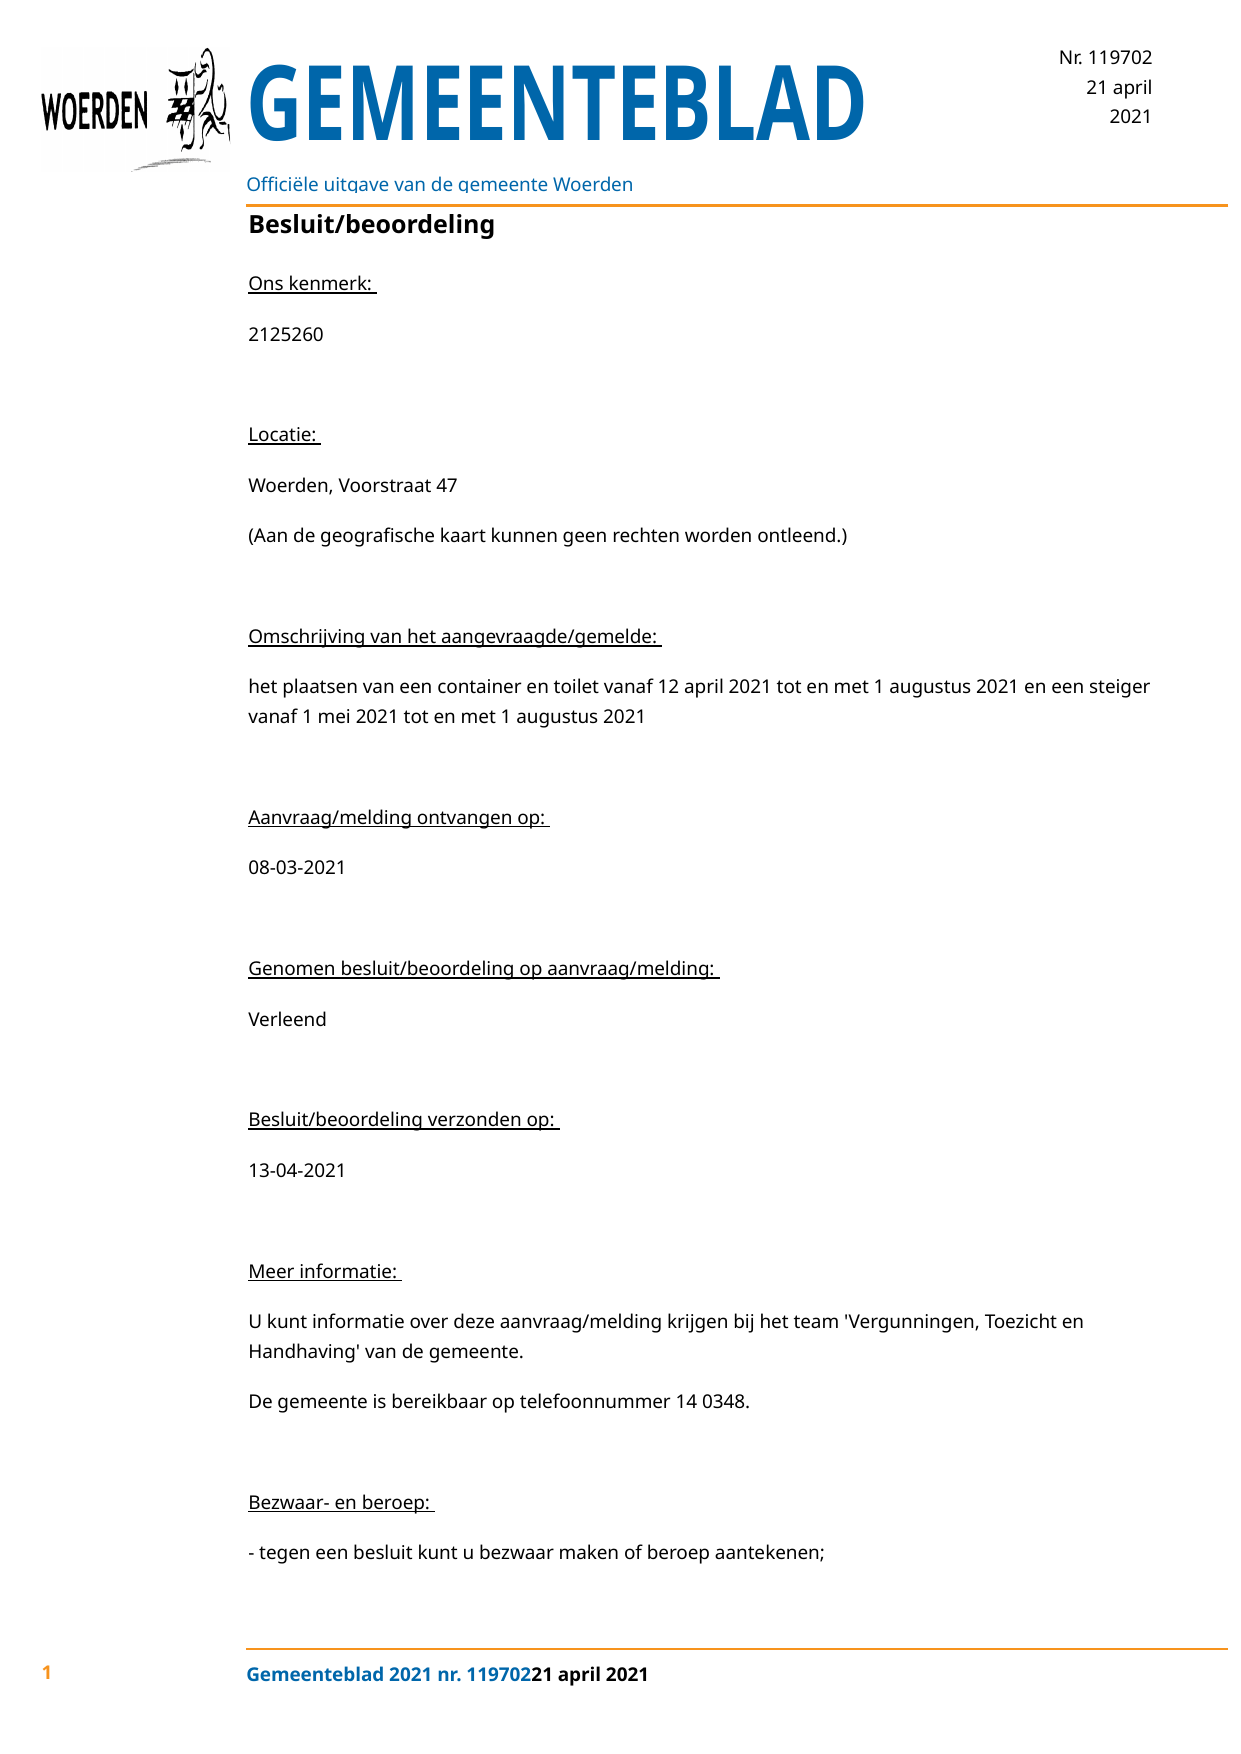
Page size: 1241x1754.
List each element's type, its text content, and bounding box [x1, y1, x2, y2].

text Genomen besluit/beoordeling op aanvraag/melding: [248, 955, 1152, 981]
picture [41, 47, 231, 172]
text De gemeente is bereikbaar op telefoonnummer 14 0348. [248, 1388, 1152, 1414]
text 2125260 [248, 321, 1152, 346]
text Verleend [248, 1006, 1152, 1031]
text het plaatsen van een container en toilet vanaf 12 april 2021 tot en met 1 augustus 2021 en een steiger vanaf 1 mei 2021 tot en met 1 augustus 2021 [248, 674, 1152, 729]
text Locatie: [248, 422, 1152, 447]
text Woerden, Voorstraat 47 [248, 472, 1152, 498]
text Aanvraag/melding ontvangen op: [248, 804, 1152, 830]
text U kunt informatie over deze aanvraag/melding krijgen bij het team 'Vergunningen, Toezicht en Handhaving' van de gemeente. [248, 1308, 1152, 1363]
text 13-04-2021 [248, 1157, 1152, 1183]
text Besluit/beoordeling verzonden op: [248, 1107, 1152, 1132]
text Omschrijving van het aangevraagde/gemelde: [248, 623, 1152, 649]
text (Aan de geografische kaart kunnen geen rechten worden ontleend.) [248, 522, 1152, 548]
text Meer informatie: [248, 1258, 1152, 1283]
text 08-03-2021 [248, 854, 1152, 880]
text Bezwaar- en beroep: [248, 1489, 1152, 1515]
text - tegen een besluit kunt u bezwaar maken of beroep aantekenen; [248, 1539, 1152, 1565]
text Besluit/beoordeling [248, 207, 1152, 241]
text Ons kenmerk: [248, 270, 1152, 296]
